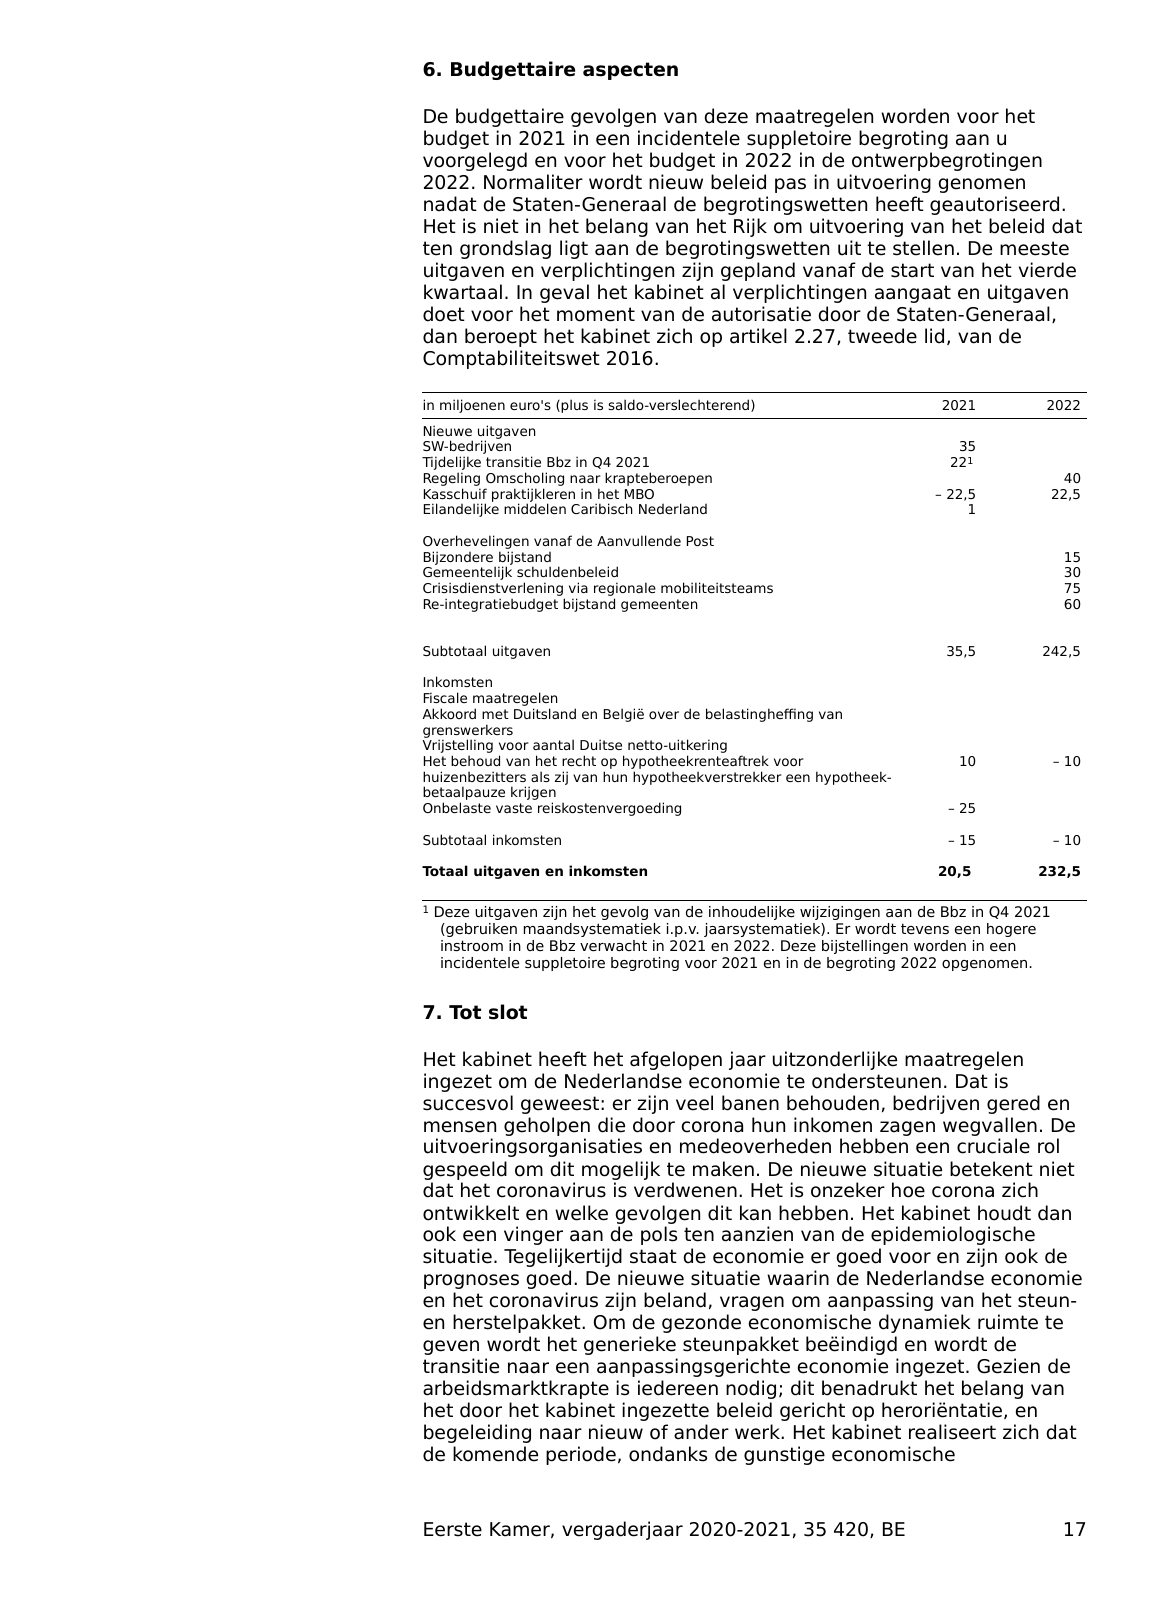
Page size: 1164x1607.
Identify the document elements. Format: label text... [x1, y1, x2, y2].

table_cell [893, 534, 982, 549]
table_cell 35,5 [893, 644, 982, 659]
table_cell [893, 880, 982, 900]
table_cell [422, 817, 893, 832]
table_cell Bijzondere bijstand [422, 549, 893, 565]
table_cell [982, 612, 1087, 628]
table_cell Re-integratiebudget bijstand gemeenten [422, 597, 893, 612]
table_cell [893, 471, 982, 486]
table_cell [982, 455, 1087, 471]
table_cell [982, 848, 1087, 864]
table_cell Fiscale maatregelen [422, 691, 893, 707]
table_cell Gemeentelijk schuldenbeleid [422, 565, 893, 581]
table_cell [893, 848, 982, 864]
table_cell [982, 801, 1087, 817]
table_cell [893, 581, 982, 597]
table_cell 1 [893, 502, 982, 518]
table_cell [893, 707, 982, 738]
table_cell [982, 534, 1087, 549]
text De budgettaire gevolgen van deze maatregelen worden voor het budget in 2021 in een incidentele suppletoire begroting aan u voorgelegd en voor het budget in 2022 in de ontwerpbegrotingen 2022. Normaliter wordt nieuw beleid pas in uitvoering genomen nadat de Staten-Generaal de begrotingswetten heeft geautoriseerd. Het is niet in het belang van het Rijk om uitvoering van het beleid dat ten grondslag ligt aan de begrotingswetten uit te stellen. De meeste uitgaven en verplichtingen zijn gepland vanaf de start van het vierde kwartaal. In geval het kabinet al verplichtingen aangaat en uitgaven doet voor het moment van de autorisatie door de Staten-Generaal, dan beroept het kabinet zich op artikel 2.27, tweede lid, van de Comptabiliteitswet 2016. [422, 106, 1087, 370]
table_cell 20,5 [893, 864, 982, 880]
table_cell [893, 817, 982, 832]
table_cell 10 [893, 754, 982, 801]
table_cell 75 [982, 581, 1087, 597]
table_cell [422, 660, 893, 675]
table_cell [982, 691, 1087, 707]
table_cell Akkoord met Duitsland en België over de belastingheffing van grenswerkers [422, 707, 893, 738]
subtitle 7. Tot slot [422, 1002, 1087, 1023]
table_cell SW-bedrijven [422, 439, 893, 455]
table_cell [893, 691, 982, 707]
table_cell 40 [982, 471, 1087, 486]
table_cell 35 [893, 439, 982, 455]
table_cell [893, 660, 982, 675]
table_cell – 10 [982, 754, 1087, 801]
table_cell [422, 518, 893, 534]
table_cell 1 Deze uitgaven zijn het gevolg van de inhoudelijke wijzigingen aan de Bbz in Q4 2021 (gebruiken maandsystematiek i.p.v. jaarsystematiek). Er wordt tevens een hogere instroom in de Bbz verwacht in 2021 en 2022. Deze bijstellingen worden in een incidentele suppletoire begroting voor 2021 en in de begroting 2022 opgenomen. [422, 901, 1087, 972]
table_cell [893, 612, 982, 628]
table_cell Het behoud van het recht op hypotheekrenteaftrek voor huizenbezitters als zij van hun hypotheekverstrekker een hypotheek-betaalpauze krijgen [422, 754, 893, 801]
table_header 2021 [893, 393, 982, 418]
table_header 2022 [982, 393, 1087, 418]
table_cell Kasschuif praktijkleren in het MBO [422, 486, 893, 502]
table_cell [982, 660, 1087, 675]
table_cell – 10 [982, 833, 1087, 848]
table_cell [982, 817, 1087, 832]
table_cell [982, 738, 1087, 754]
table_cell 221 [893, 455, 982, 471]
table_cell [982, 439, 1087, 455]
table_cell – 22,5 [893, 486, 982, 502]
table_cell [422, 880, 893, 900]
table_cell [422, 628, 893, 644]
table_cell [893, 628, 982, 644]
table_cell 242,5 [982, 644, 1087, 659]
table_cell [982, 502, 1087, 518]
table_cell [982, 518, 1087, 534]
table_cell [893, 597, 982, 612]
table_cell Vrijstelling voor aantal Duitse netto-uitkering [422, 738, 893, 754]
table_cell Totaal uitgaven en inkomsten [422, 864, 893, 880]
table_cell [893, 549, 982, 565]
table_cell Overhevelingen vanaf de Aanvullende Post [422, 534, 893, 549]
table_cell 22,5 [982, 486, 1087, 502]
table_cell [422, 848, 893, 864]
table_cell – 25 [893, 801, 982, 817]
table_cell [982, 628, 1087, 644]
table_cell Onbelaste vaste reiskostenvergoeding [422, 801, 893, 817]
table_cell [893, 675, 982, 691]
table_cell Subtotaal uitgaven [422, 644, 893, 659]
table_cell Crisisdienstverlening via regionale mobiliteitsteams [422, 581, 893, 597]
table_cell 30 [982, 565, 1087, 581]
table_cell Tijdelijke transitie Bbz in Q4 2021 [422, 455, 893, 471]
table_header in miljoenen euro's (plus is saldo-verslechterend) [422, 393, 893, 418]
table_cell [893, 419, 982, 439]
table_cell [982, 880, 1087, 900]
table_cell [893, 565, 982, 581]
table_cell Eilandelijke middelen Caribisch Nederland [422, 502, 893, 518]
table_cell – 15 [893, 833, 982, 848]
table_cell Nieuwe uitgaven [422, 419, 893, 439]
table_cell 232,5 [982, 864, 1087, 880]
table_cell [422, 612, 893, 628]
table_cell Regeling Omscholing naar krapteberoepen [422, 471, 893, 486]
table_cell [893, 518, 982, 534]
table_cell [982, 707, 1087, 738]
subtitle 6. Budgettaire aspecten [422, 59, 1087, 81]
text Het kabinet heeft het afgelopen jaar uitzonderlijke maatregelen ingezet om de Nederlandse economie te ondersteunen. Dat is succesvol geweest: er zijn veel banen behouden, bedrijven gered en mensen geholpen die door corona hun inkomen zagen wegvallen. De uitvoeringsorganisaties en medeoverheden hebben een cruciale rol gespeeld om dit mogelijk te maken. De nieuwe situatie betekent niet dat het coronavirus is verdwenen. Het is onzeker hoe corona zich ontwikkelt en welke gevolgen dit kan hebben. Het kabinet houdt dan ook een vinger aan de pols ten aanzien van de epidemiologische situatie. Tegelijkertijd staat de economie er goed voor en zijn ook de prognoses goed. De nieuwe situatie waarin de Nederlandse economie en het coronavirus zijn beland, vragen om aanpassing van het steun- en herstelpakket. Om de gezonde economische dynamiek ruimte te geven wordt het generieke steunpakket beëindigd en wordt de transitie naar een aanpassingsgerichte economie ingezet. Gezien de arbeidsmarktkrapte is iedereen nodig; dit benadrukt het belang van het door het kabinet ingezette beleid gericht op heroriëntatie, en begeleiding naar nieuw of ander werk. Het kabinet realiseert zich dat de komende periode, ondanks de gunstige economische [422, 1048, 1087, 1466]
table_cell 60 [982, 597, 1087, 612]
table_cell [982, 419, 1087, 439]
table_cell Inkomsten [422, 675, 893, 691]
table_cell Subtotaal inkomsten [422, 833, 893, 848]
table_cell [893, 738, 982, 754]
table_cell 15 [982, 549, 1087, 565]
table_cell [982, 675, 1087, 691]
